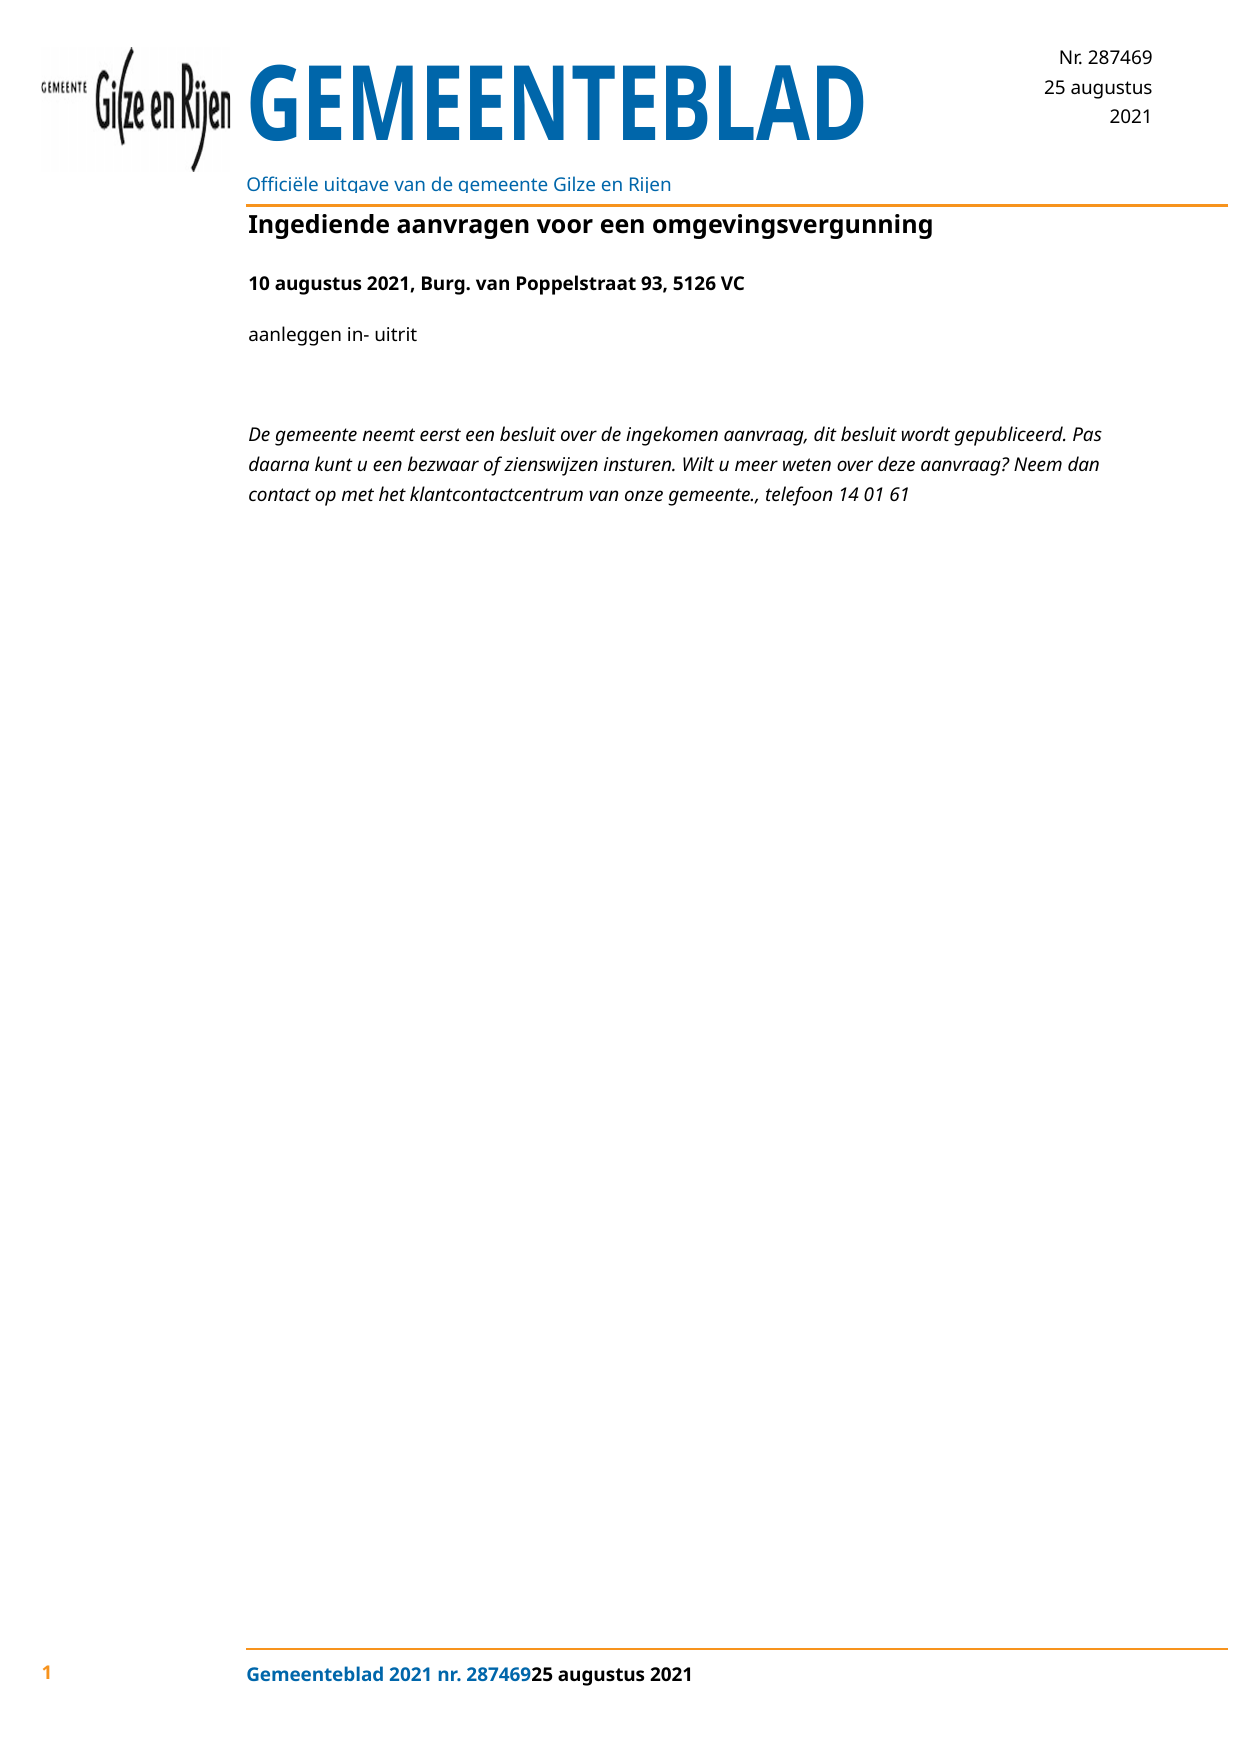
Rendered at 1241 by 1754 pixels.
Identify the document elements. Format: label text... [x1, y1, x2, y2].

text De gemeente neemt eerst een besluit over de ingekomen aanvraag, dit besluit wordt gepubliceerd. Pas daarna kunt u een bezwaar of zienswijzen insturen. Wilt u meer weten over deze aanvraag? Neem dan contact op met het klantcontactcentrum van onze gemeente., telefoon 14 01 61 [248, 422, 1152, 506]
picture [41, 47, 231, 172]
text Ingediende aanvragen voor een omgevingsvergunning [248, 207, 1152, 241]
text aanleggen in- uitrit [248, 321, 1152, 346]
text 10 augustus 2021, Burg. van Poppelstraat 93, 5126 VC [248, 270, 1152, 296]
